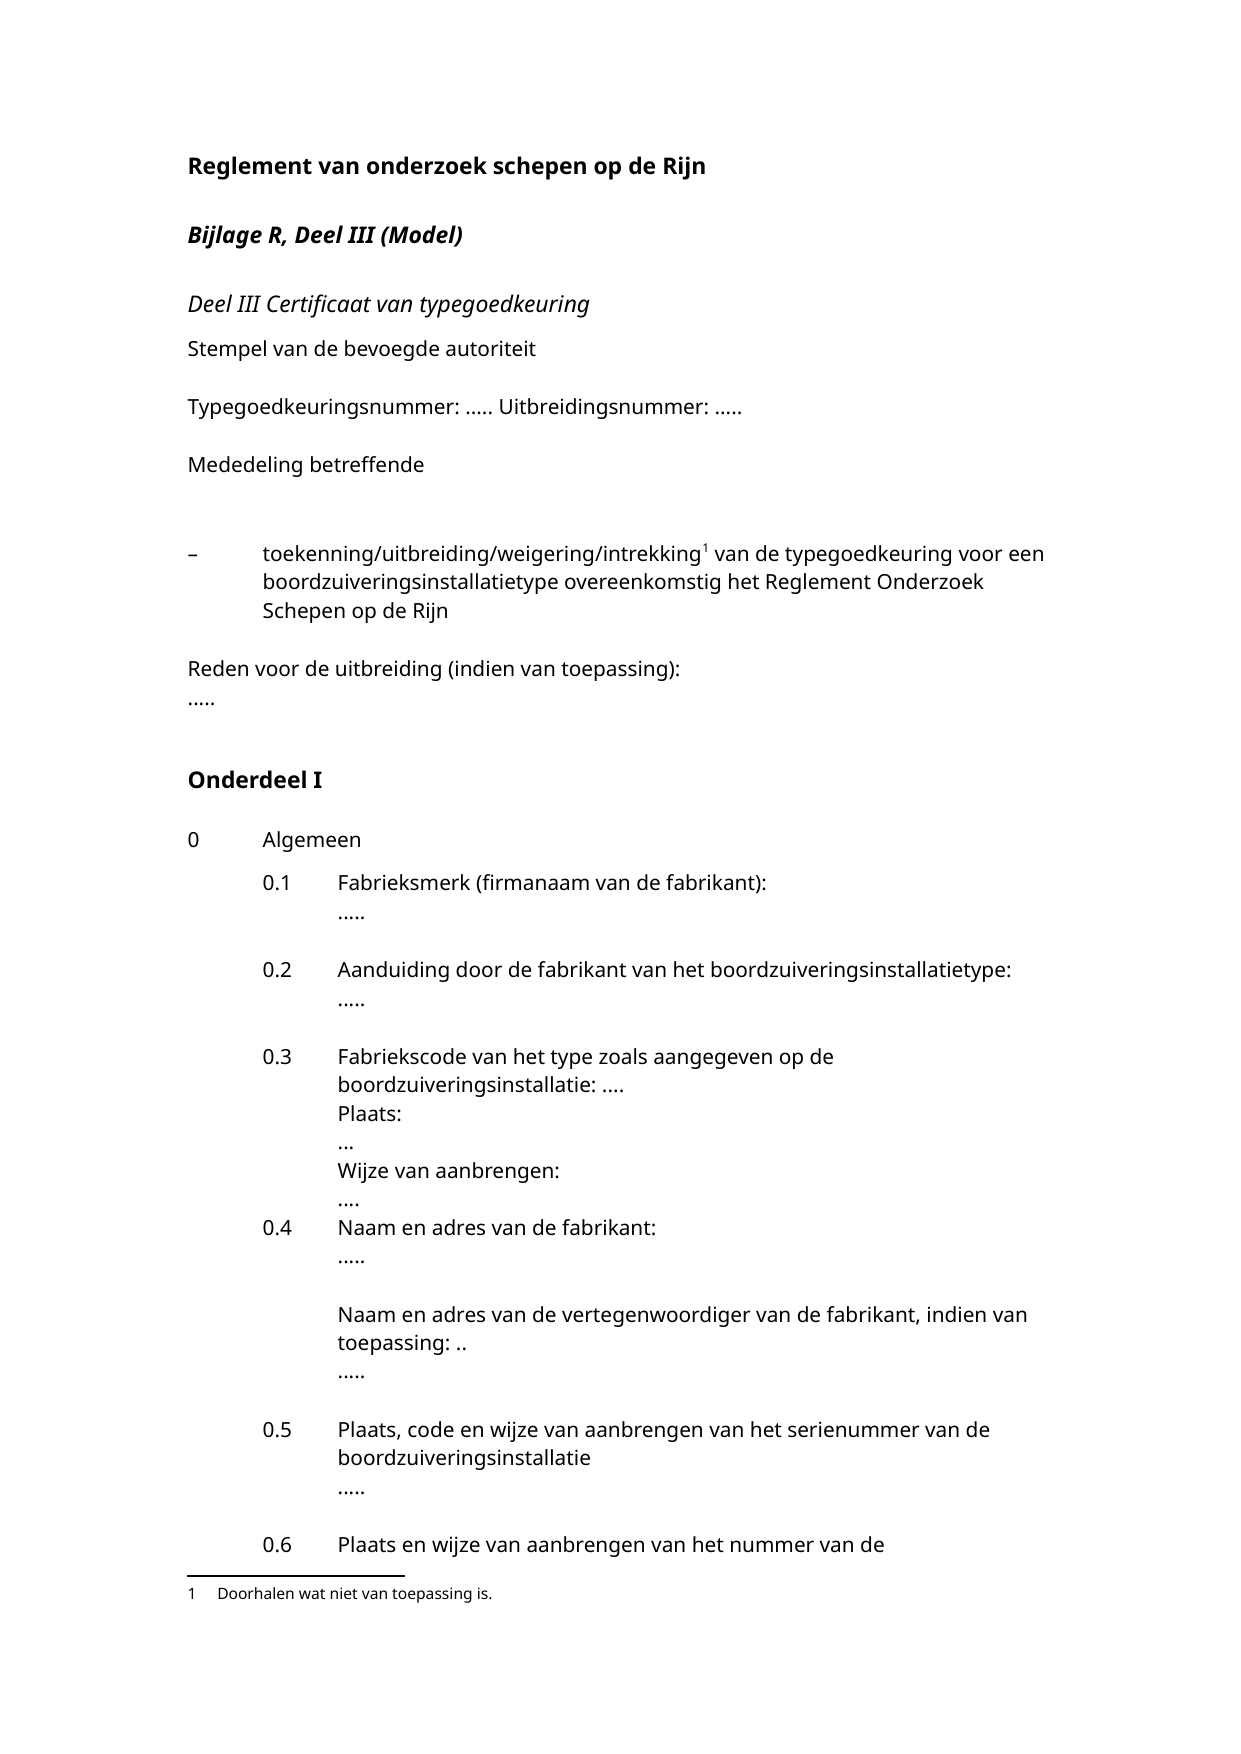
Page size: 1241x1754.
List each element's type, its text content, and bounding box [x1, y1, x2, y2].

list toekenning/uitbreiding/weigering/intrekking van de typegoedkeuring voor een boordzuiveringsinstallatietype overeenkomstig het Reglement Onderzoek Schepen op de Rijn [187, 539, 1053, 624]
text ..... [187, 683, 1053, 711]
list Fabrieksmerk (firmanaam van de fabrikant): [262, 868, 1053, 897]
text Mededeling betreffende [187, 451, 1053, 479]
list ..... [262, 897, 1053, 925]
text Stempel van de bevoegde autoriteit [187, 334, 1053, 362]
list Doorhalen wat niet van toepassing is. [187, 1575, 1053, 1604]
subtitle Deel III Certificaat van typegoedkeuring [187, 287, 1053, 319]
list Algemeen [187, 825, 1053, 853]
list Fabriekscode van het type zoals aangegeven op de boordzuiveringsinstallatie: .... [262, 1042, 1053, 1099]
list ..... [262, 1357, 1053, 1385]
list .... [262, 1184, 1053, 1213]
list ..... [262, 984, 1053, 1012]
list Naam en adres van de fabrikant: [262, 1213, 1053, 1241]
list ... [262, 1127, 1053, 1156]
text Reden voor de uitbreiding (indien van toepassing): [187, 654, 1053, 683]
list Aanduiding door de fabrikant van het boordzuiveringsinstallatietype: [262, 955, 1053, 984]
list Naam en adres van de vertegenwoordiger van de fabrikant, indien van toepassing: .. [262, 1300, 1053, 1357]
list Plaats en wijze van aanbrengen van het nummer van de [262, 1530, 1053, 1559]
list ..... [262, 1241, 1053, 1270]
subtitle Reglement van onderzoek schepen op de Rijn [187, 150, 1053, 181]
list Wijze van aanbrengen: [262, 1156, 1053, 1184]
list Plaats: [262, 1099, 1053, 1127]
text Typegoedkeuringsnummer: ..... Uitbreidingsnummer: ..... [187, 392, 1053, 421]
subtitle Bijlage R, Deel III (Model) [187, 219, 1053, 250]
list ..... [262, 1472, 1053, 1500]
subtitle Onderdeel I [187, 764, 1053, 795]
list Plaats, code en wijze van aanbrengen van het serienummer van de boordzuiveringsinstallatie [262, 1415, 1053, 1472]
